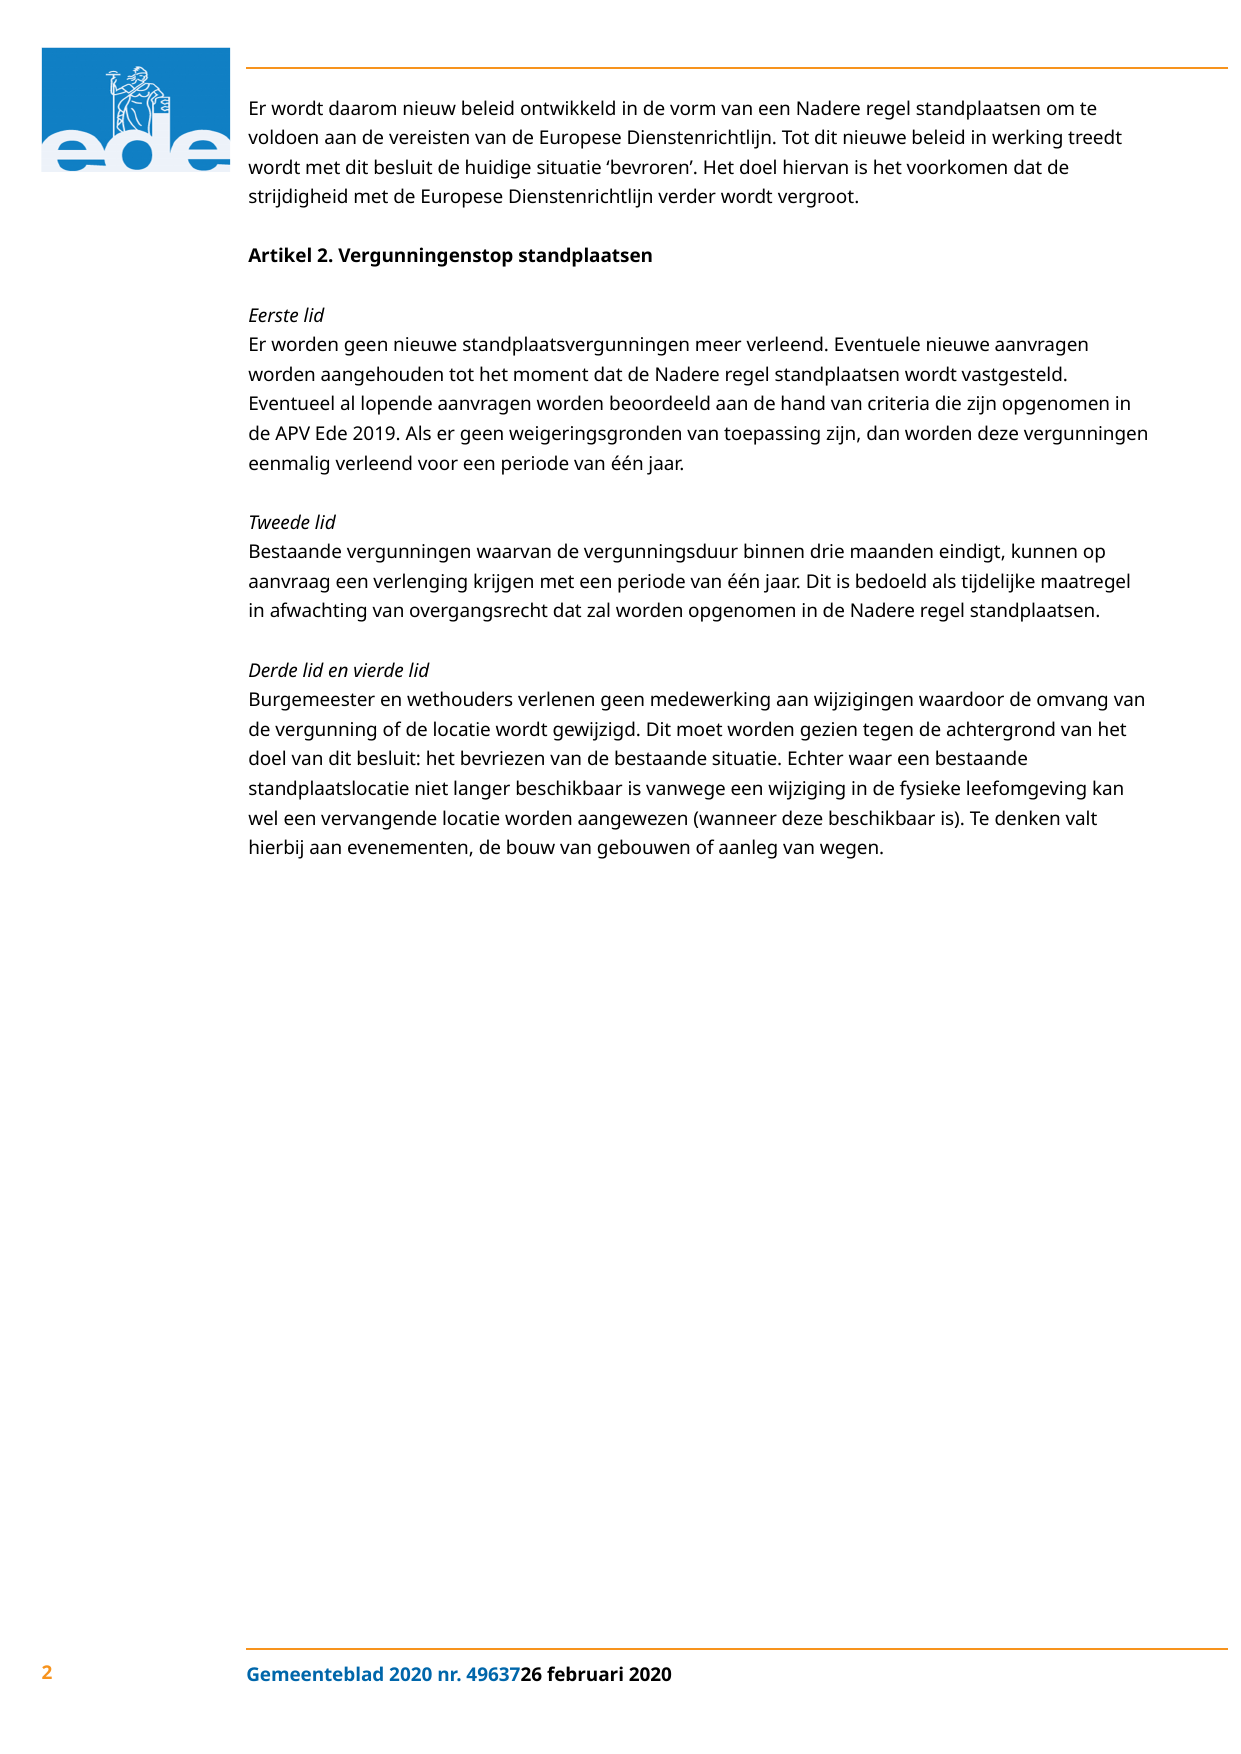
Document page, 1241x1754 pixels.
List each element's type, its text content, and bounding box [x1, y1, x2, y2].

text Eerste lid [248, 302, 1152, 328]
text Tweede lid [248, 509, 1152, 535]
text Er wordt daarom nieuw beleid ontwikkeld in de vorm van een Nadere regel standplaatsen om te voldoen aan de vereisten van de Europese Dienstenrichtlijn. Tot dit nieuwe beleid in werking treedt wordt met dit besluit de huidige situatie ‘bevroren’. Het doel hiervan is het voorkomen dat de strijdigheid met de Europese Dienstenrichtlijn verder wordt vergroot. [248, 95, 1152, 209]
text Derde lid en vierde lid [248, 657, 1152, 683]
text Artikel 2. Vergunningenstop standplaatsen [248, 243, 1152, 268]
text Er worden geen nieuwe standplaatsvergunningen meer verleend. Eventuele nieuwe aanvragen worden aangehouden tot het moment dat de Nadere regel standplaatsen wordt vastgesteld. Eventueel al lopende aanvragen worden beoordeeld aan de hand van criteria die zijn opgenomen in de APV Ede 2019. Als er geen weigeringsgronden van toepassing zijn, dan worden deze vergunningen eenmalig verleend voor een periode van één jaar. [248, 331, 1152, 476]
text Burgemeester en wethouders verlenen geen medewerking aan wijzigingen waardoor de omvang van de vergunning of de locatie wordt gewijzigd. Dit moet worden gezien tegen de achtergrond van het doel van dit besluit: het bevriezen van de bestaande situatie. Echter waar een bestaande standplaatslocatie niet langer beschikbaar is vanwege een wijziging in de fysieke leefomgeving kan wel een vervangende locatie worden aangewezen (wanneer deze beschikbaar is). Te denken valt hierbij aan evenementen, de bouw van gebouwen of aanleg van wegen. [248, 686, 1152, 860]
picture [41, 47, 231, 172]
text Bestaande vergunningen waarvan de vergunningsduur binnen drie maanden eindigt, kunnen op aanvraag een verlenging krijgen met een periode van één jaar. Dit is bedoeld als tijdelijke maatregel in afwachting van overgangsrecht dat zal worden opgenomen in de Nadere regel standplaatsen. [248, 538, 1152, 623]
